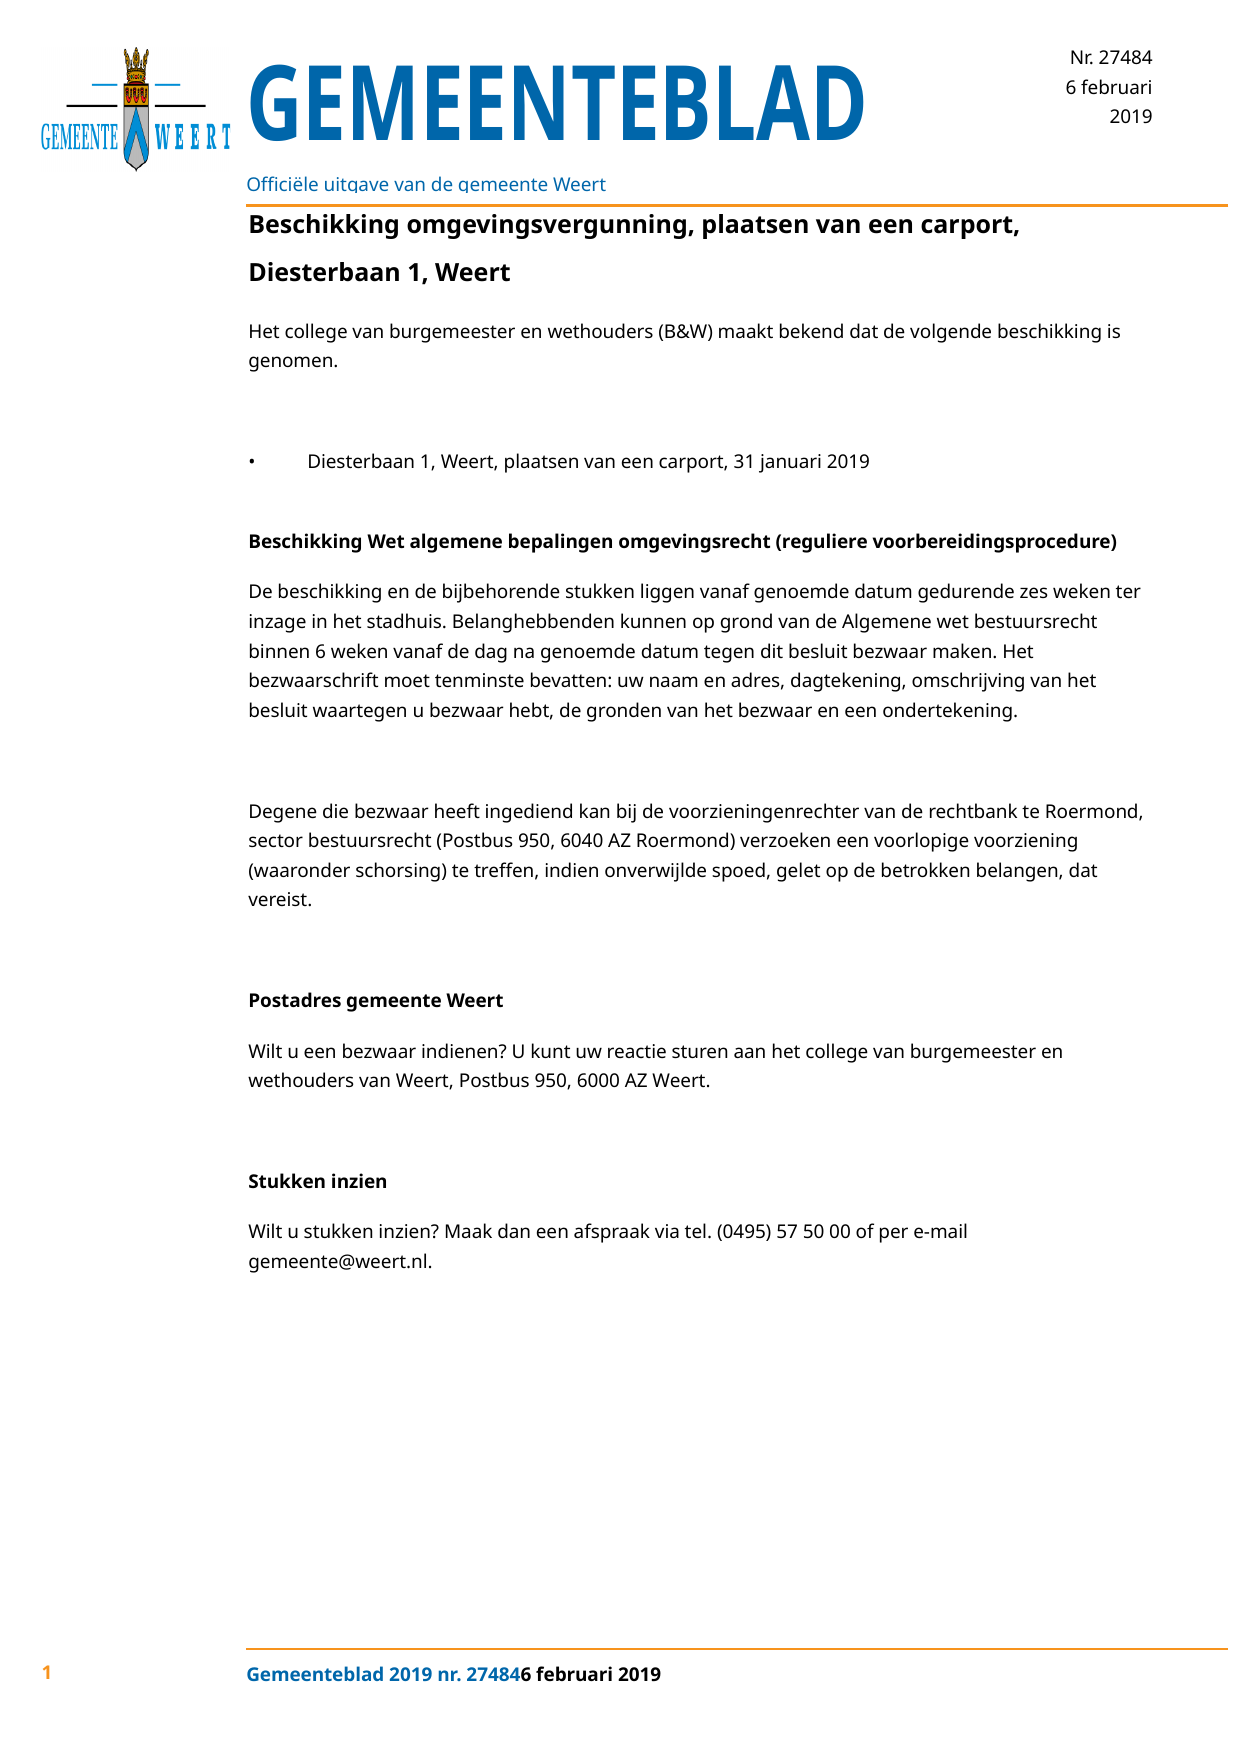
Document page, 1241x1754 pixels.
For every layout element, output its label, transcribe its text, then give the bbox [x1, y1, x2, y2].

picture [41, 47, 231, 172]
text Degene die bezwaar heeft ingediend kan bij de voorzieningenrechter van de rechtbank te Roermond, sector bestuursrecht (Postbus 950, 6040 AZ Roermond) verzoeken een voorlopige voorziening (waaronder schorsing) te treffen, indien onverwijlde spoed, gelet op de betrokken belangen, dat vereist. [248, 798, 1152, 912]
text Beschikking omgevingsvergunning, plaatsen van een carport, Diesterbaan 1, Weert [248, 207, 1152, 288]
list Diesterbaan 1, Weert, plaatsen van een carport, 31 januari 2019 [248, 448, 1152, 474]
text Stukken inzien [248, 1168, 1152, 1194]
text De beschikking en de bijbehorende stukken liggen vanaf genoemde datum gedurende zes weken ter inzage in het stadhuis. Belanghebbenden kunnen op grond van de Algemene wet bestuursrecht binnen 6 weken vanaf de dag na genoemde datum tegen dit besluit bezwaar maken. Het bezwaarschrift moet tenminste bevatten: uw naam en adres, dagtekening, omschrijving van het besluit waartegen u bezwaar hebt, de gronden van het bezwaar en een ondertekening. [248, 579, 1152, 723]
text Wilt u stukken inzien? Maak dan een afspraak via tel. (0495) 57 50 00 of per e-mail gemeente@weert.nl. [248, 1219, 1152, 1274]
text Postadres gemeente Weert [248, 987, 1152, 1013]
text Beschikking Wet algemene bepalingen omgevingsrecht (reguliere voorbereidingsprocedure) [248, 528, 1152, 554]
text Het college van burgemeester en wethouders (B&W) maakt bekend dat de volgende beschikking is genomen. [248, 318, 1152, 373]
text Wilt u een bezwaar indienen? U kunt uw reactie sturen aan het college van burgemeester en wethouders van Weert, Postbus 950, 6000 AZ Weert. [248, 1038, 1152, 1093]
